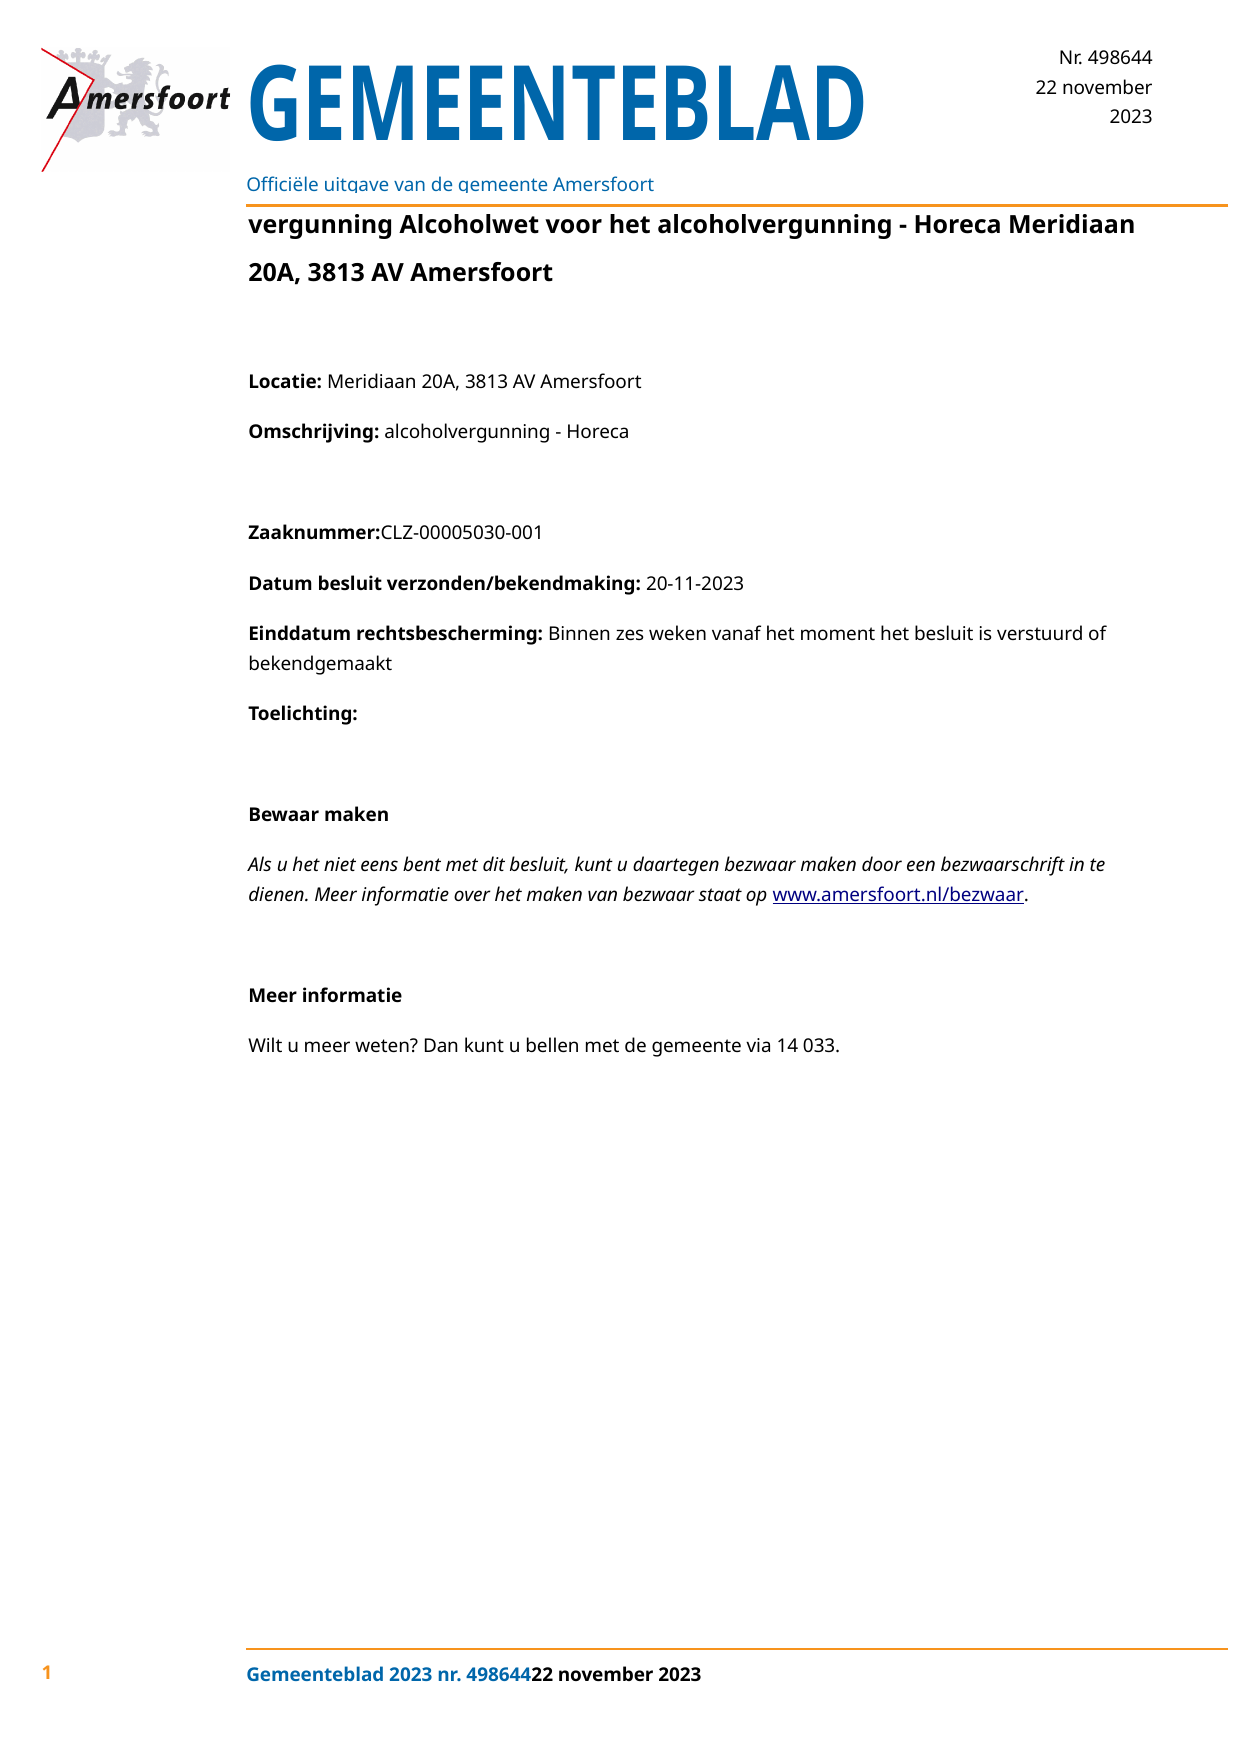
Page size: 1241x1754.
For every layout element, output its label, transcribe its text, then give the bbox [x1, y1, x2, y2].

text Locatie: Meridiaan 20A, 3813 AV Amersfoort [248, 368, 1152, 394]
text Wilt u meer weten? Dan kunt u bellen met de gemeente via 14 033. [248, 1032, 1152, 1058]
text vergunning Alcoholwet voor het alcoholvergunning - Horeca Meridiaan 20A, 3813 AV Amersfoort [248, 207, 1152, 288]
text Toelichting: [248, 700, 1152, 726]
text Zaaknummer:CLZ-00005030-001 [248, 519, 1152, 545]
text Datum besluit verzonden/bekendmaking: 20-11-2023 [248, 570, 1152, 596]
text Als u het niet eens bent met dit besluit, kunt u daartegen bezwaar maken door een bezwaarschrift in te dienen. Meer informatie over het maken van bezwaar staat op www.amersfoort.nl/bezwaar. [248, 852, 1152, 907]
picture [41, 47, 231, 172]
text Bewaar maken [248, 801, 1152, 827]
text Meer informatie [248, 982, 1152, 1008]
text Einddatum rechtsbescherming: Binnen zes weken vanaf het moment het besluit is verstuurd of bekendgemaakt [248, 620, 1152, 676]
text Omschrijving: alcoholvergunning - Horeca [248, 419, 1152, 444]
